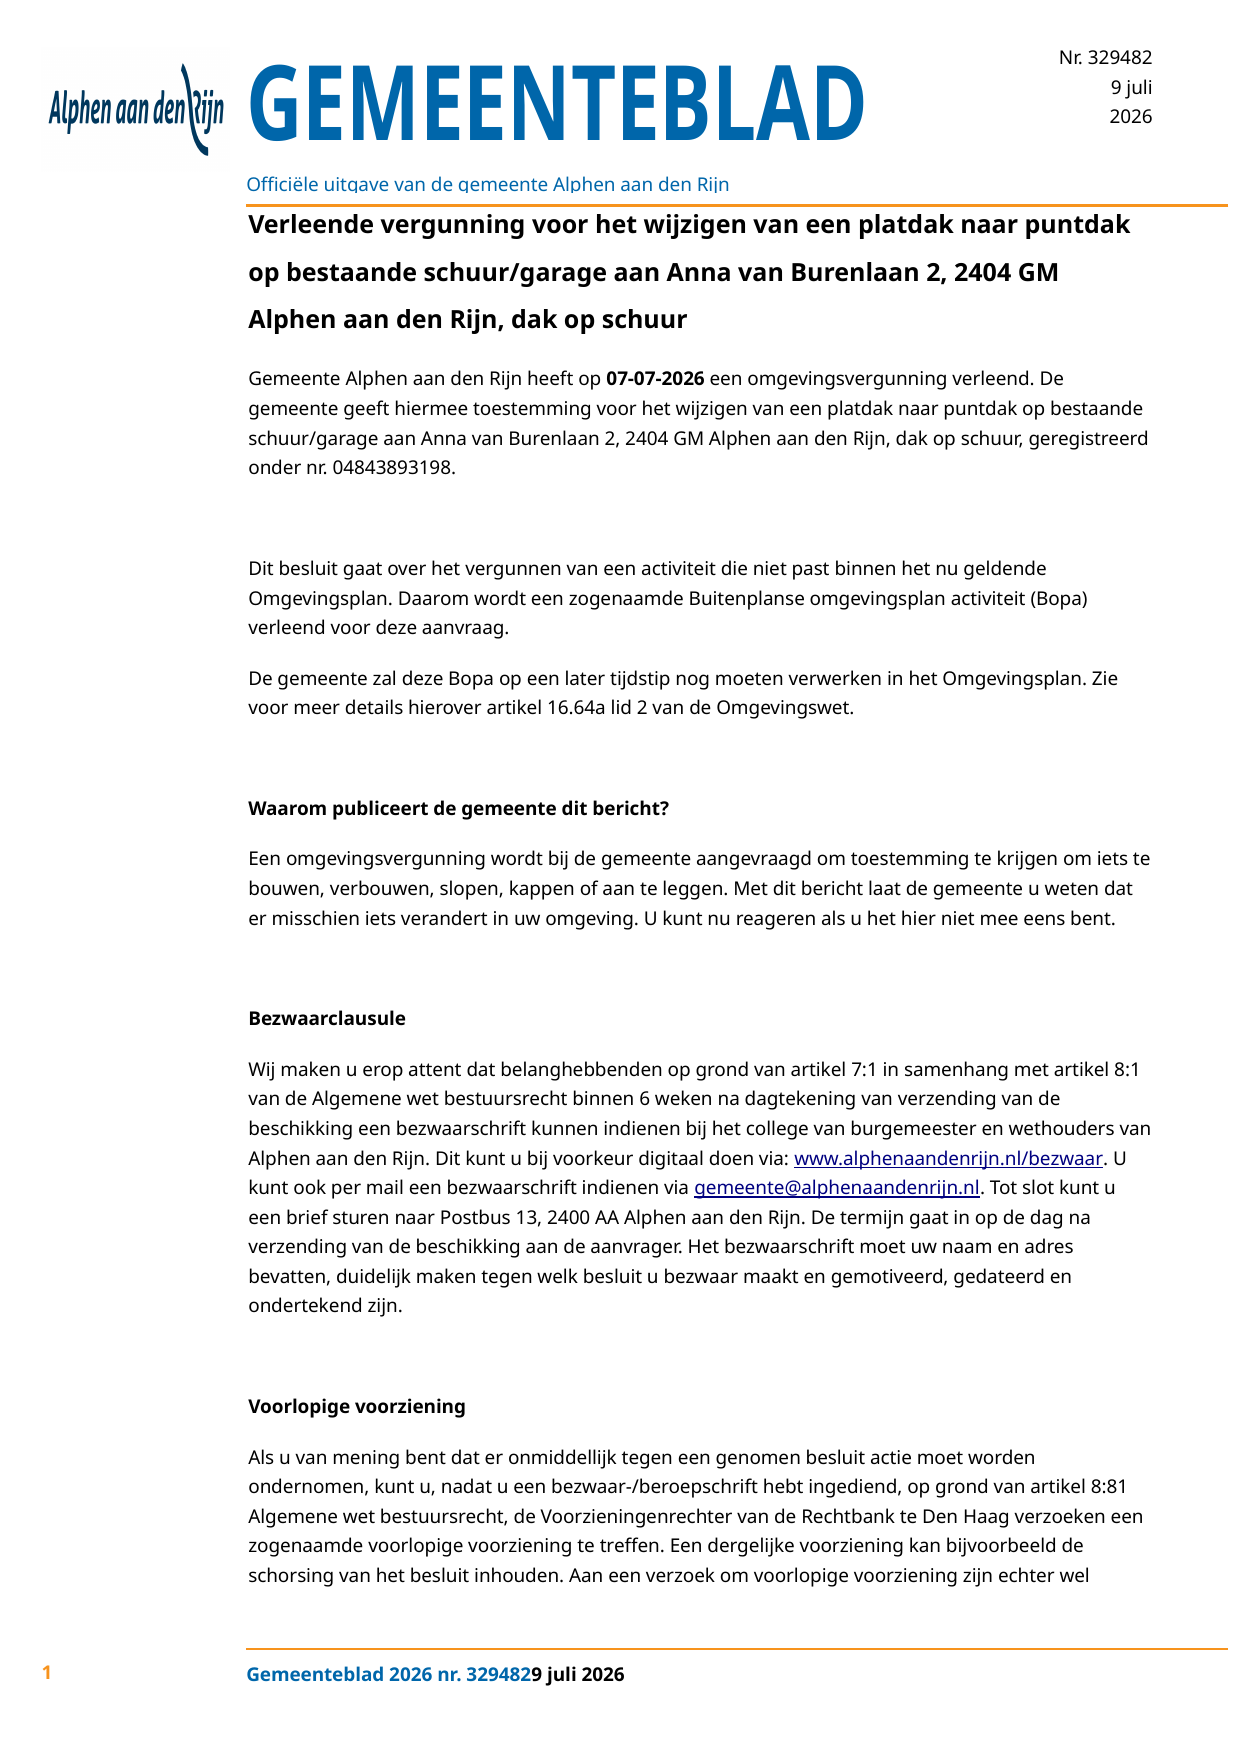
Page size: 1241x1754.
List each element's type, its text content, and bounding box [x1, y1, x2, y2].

text Voorlopige voorziening [248, 1393, 1152, 1419]
text Als u van mening bent dat er onmiddellijk tegen een genomen besluit actie moet worden ondernomen, kunt u, nadat u een bezwaar-/beroepschrift hebt ingediend, op grond van artikel 8:81 Algemene wet bestuursrecht, de Voorzieningenrechter van de Rechtbank te Den Haag verzoeken een zogenaamde voorlopige voorziening te treffen. Een dergelijke voorziening kan bijvoorbeeld de schorsing van het besluit inhouden. Aan een verzoek om voorlopige voorziening zijn echter wel [248, 1444, 1152, 1588]
text Waarom publiceert de gemeente dit bericht? [248, 795, 1152, 821]
text Bezwaarclausule [248, 1006, 1152, 1031]
text Een omgevingsvergunning wordt bij de gemeente aangevraagd om toestemming te krijgen om iets te bouwen, verbouwen, slopen, kappen of aan te leggen. Met dit bericht laat de gemeente u weten dat er misschien iets verandert in uw omgeving. U kunt nu reageren als u het hier niet mee eens bent. [248, 846, 1152, 930]
text Gemeente Alphen aan den Rijn heeft op 07-07-2026 een omgevingsvergunning verleend. De gemeente geeft hiermee toestemming voor het wijzigen van een platdak naar puntdak op bestaande schuur/garage aan Anna van Burenlaan 2, 2404 GM Alphen aan den Rijn, dak op schuur, geregistreerd onder nr. 04843893198. [248, 366, 1152, 480]
picture [41, 47, 231, 172]
text Dit besluit gaat over het vergunnen van een activiteit die niet past binnen het nu geldende Omgevingsplan. Daarom wordt een zogenaamde Buitenplanse omgevingsplan activiteit (Bopa) verleend voor deze aanvraag. [248, 555, 1152, 640]
text Wij maken u erop attent dat belanghebbenden op grond van artikel 7:1 in samenhang met artikel 8:1 van de Algemene wet bestuursrecht binnen 6 weken na dagtekening van verzending van de beschikking een bezwaarschrift kunnen indienen bij het college van burgemeester en wethouders van Alphen aan den Rijn. Dit kunt u bij voorkeur digitaal doen via: www.alphenaandenrijn.nl/bezwaar. U kunt ook per mail een bezwaarschrift indienen via gemeente@alphenaandenrijn.nl. Tot slot kunt u een brief sturen naar Postbus 13, 2400 AA Alphen aan den Rijn. De termijn gaat in op de dag na verzending van de beschikking aan de aanvrager. Het bezwaarschrift moet uw naam en adres bevatten, duidelijk maken tegen welk besluit u bezwaar maakt en gemotiveerd, gedateerd en ondertekend zijn. [248, 1056, 1152, 1318]
text De gemeente zal deze Bopa op een later tijdstip nog moeten verwerken in het Omgevingsplan. Zie voor meer details hierover artikel 16.64a lid 2 van de Omgevingswet. [248, 665, 1152, 720]
text Verleende vergunning voor het wijzigen van een platdak naar puntdak op bestaande schuur/garage aan Anna van Burenlaan 2, 2404 GM Alphen aan den Rijn, dak op schuur [248, 207, 1152, 336]
